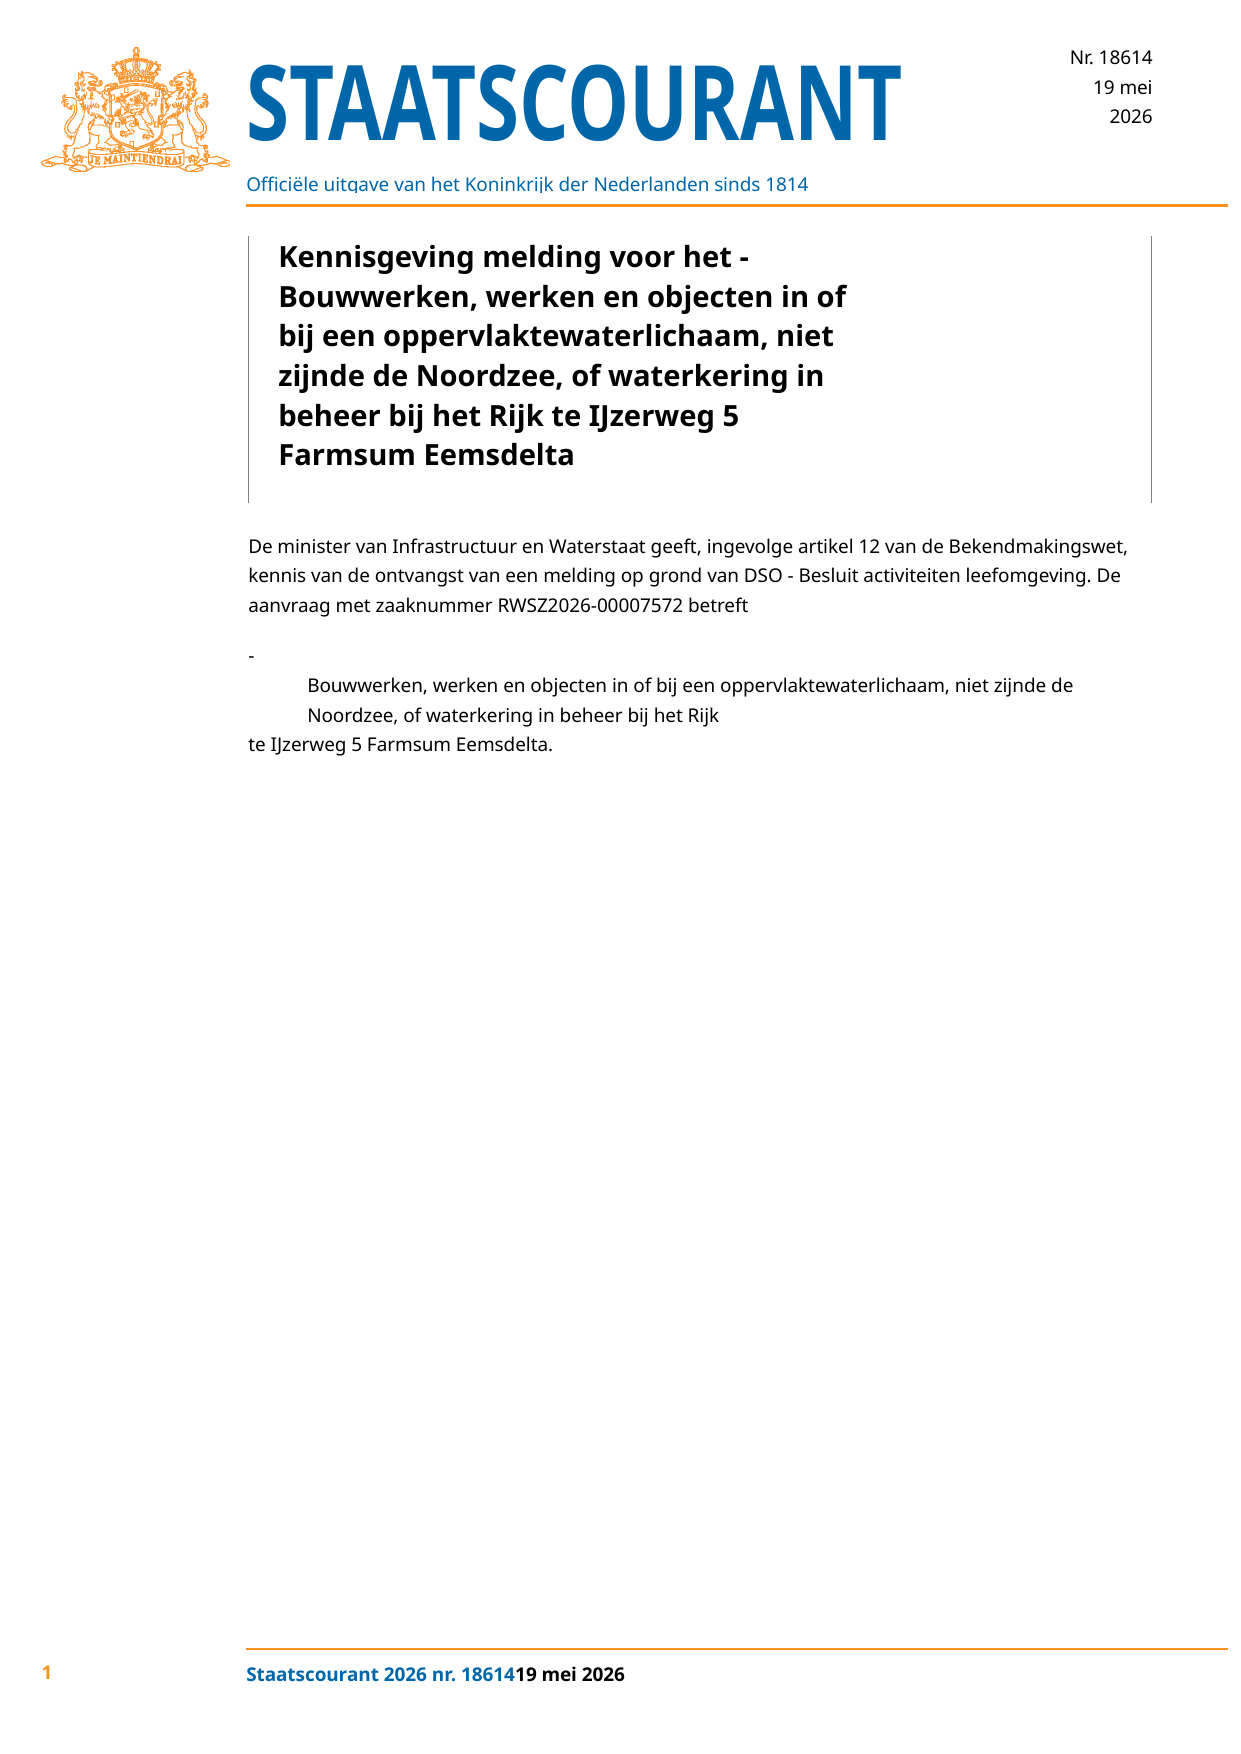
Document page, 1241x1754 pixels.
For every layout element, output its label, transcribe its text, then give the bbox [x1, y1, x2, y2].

table_header [850, 236, 912, 413]
table_header Kennisgeving melding voor het -Bouwwerken, werken en objecten in of bij een oppervlaktewaterlichaam, niet zijnde de Noordzee, of waterkering in beheer bij het Rijk te IJzerweg 5 Farmsum Eemsdelta [249, 236, 850, 503]
list Bouwwerken, werken en objecten in of bij een oppervlaktewaterlichaam, niet zijnde de Noordzee, of waterkering in beheer bij het Rijk [248, 672, 1152, 727]
table_header [1090, 236, 1151, 413]
table_header [850, 414, 1151, 503]
text te IJzerweg 5 Farmsum Eemsdelta. [248, 731, 1152, 757]
picture [912, 236, 1090, 414]
text De minister van Infrastructuur en Waterstaat geeft, ingevolge artikel 12 van de Bekendmakingswet, kennis van de ontvangst van een melding op grond van DSO - Besluit activiteiten leefomgeving. De aanvraag met zaaknummer RWSZ2026-00007572 betreft [248, 533, 1152, 618]
picture [41, 47, 231, 172]
